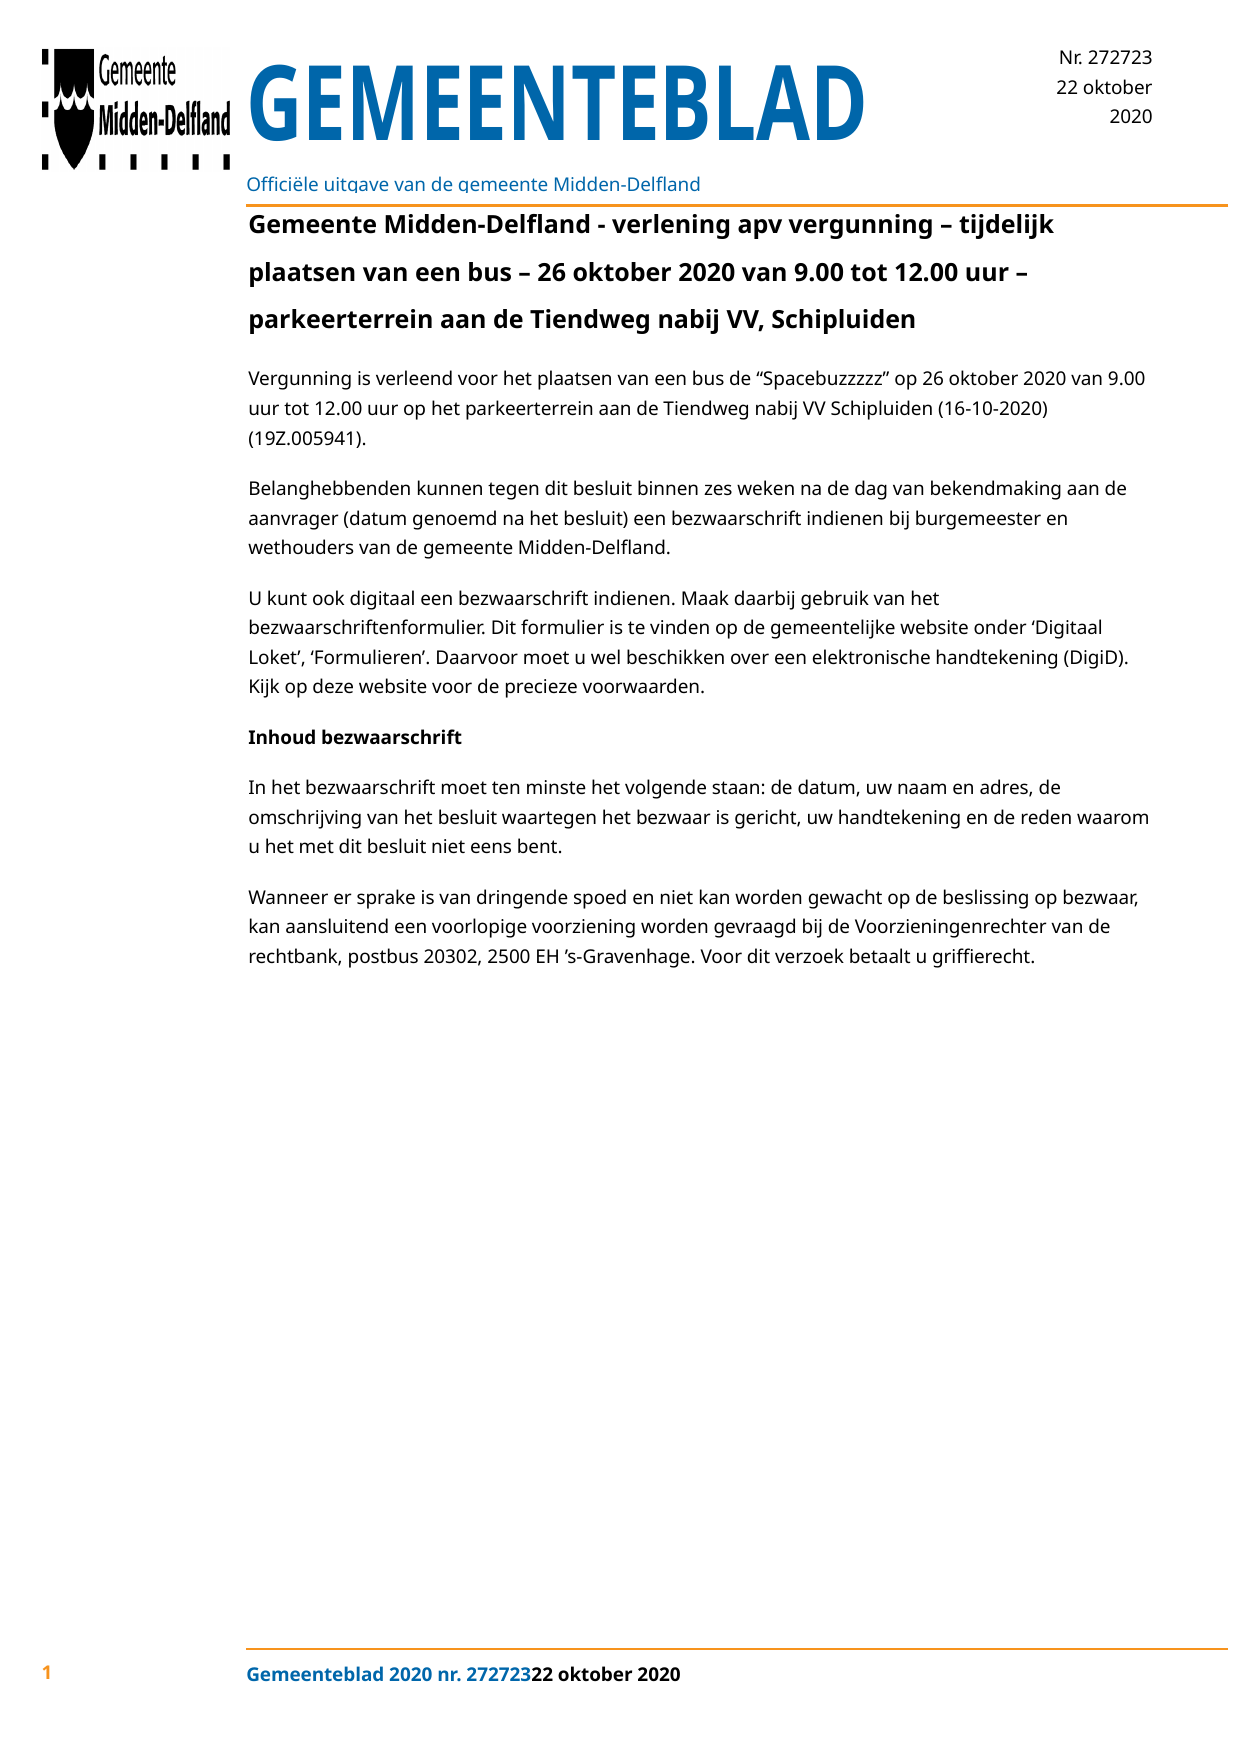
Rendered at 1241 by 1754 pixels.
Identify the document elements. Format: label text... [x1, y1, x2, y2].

picture [41, 47, 231, 172]
text Wanneer er sprake is van dringende spoed en niet kan worden gewacht op de beslissing op bezwaar, kan aansluitend een voorlopige voorziening worden gevraagd bij de Voorzieningenrechter van de rechtbank, postbus 20302, 2500 EH ’s-Gravenhage. Voor dit verzoek betaalt u griffierecht. [248, 884, 1152, 969]
text In het bezwaarschrift moet ten minste het volgende staan: de datum, uw naam en adres, de omschrijving van het besluit waartegen het bezwaar is gericht, uw handtekening en de reden waarom u het met dit besluit niet eens bent. [248, 774, 1152, 859]
text Vergunning is verleend voor het plaatsen van een bus de “Spacebuzzzzz” op 26 oktober 2020 van 9.00 uur tot 12.00 uur op het parkeerterrein aan de Tiendweg nabij VV Schipluiden (16-10-2020) (19Z.005941). [248, 366, 1152, 450]
text Belanghebbenden kunnen tegen dit besluit binnen zes weken na de dag van bekendmaking aan de aanvrager (datum genoemd na het besluit) een bezwaarschrift indienen bij burgemeester en wethouders van de gemeente Midden-Delfland. [248, 475, 1152, 560]
text Inhoud bezwaarschrift [248, 724, 1152, 749]
text U kunt ook digitaal een bezwaarschrift indienen. Maak daarbij gebruik van het bezwaarschriftenformulier. Dit formulier is te vinden op de gemeentelijke website onder ‘Digitaal Loket’, ‘Formulieren’. Daarvoor moet u wel beschikken over een elektronische handtekening (DigiD). Kijk op deze website voor de precieze voorwaarden. [248, 585, 1152, 699]
text Gemeente Midden-Delfland - verlening apv vergunning – tijdelijk plaatsen van een bus – 26 oktober 2020 van 9.00 tot 12.00 uur – parkeerterrein aan de Tiendweg nabij VV, Schipluiden [248, 207, 1152, 336]
